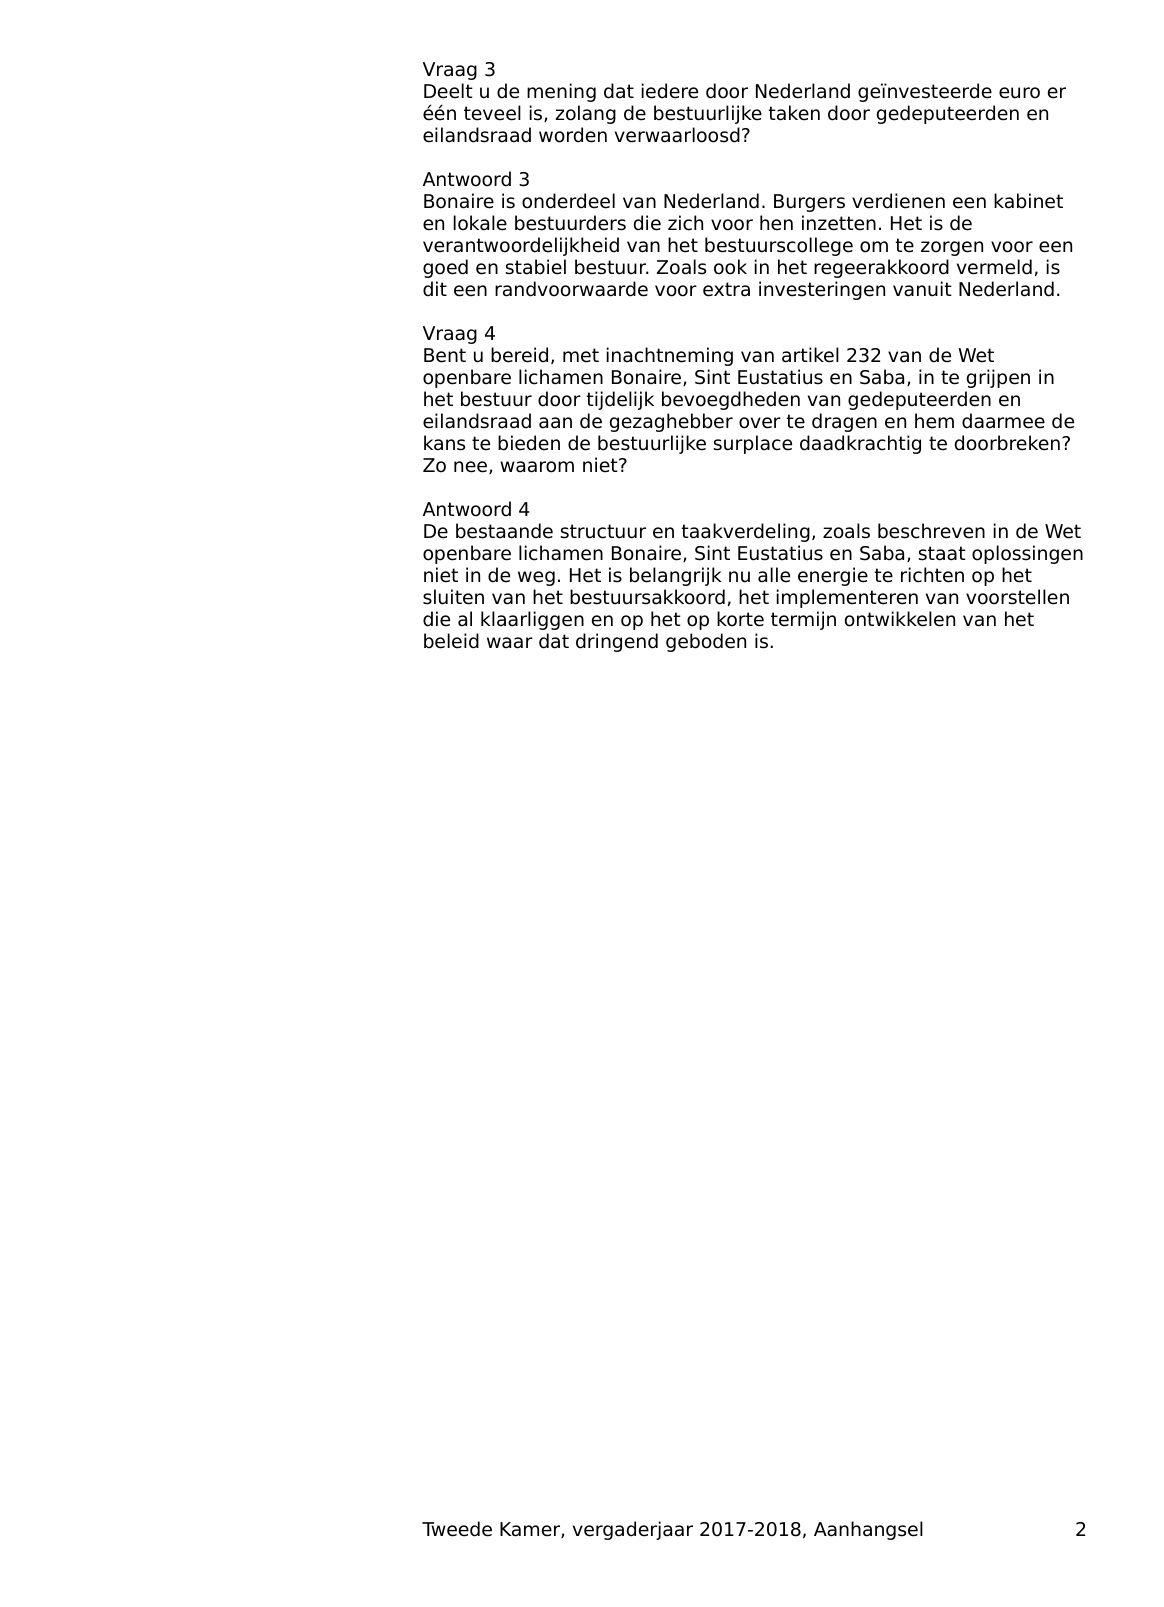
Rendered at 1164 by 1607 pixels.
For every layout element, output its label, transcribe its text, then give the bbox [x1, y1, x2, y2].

text Antwoord 3 [422, 169, 1087, 191]
text Deelt u de mening dat iedere door Nederland geïnvesteerde euro er één teveel is, zolang de bestuurlijke taken door gedeputeerden en eilandsraad worden verwaarloosd? [422, 81, 1087, 147]
text Vraag 4 [422, 323, 1087, 345]
text Bonaire is onderdeel van Nederland. Burgers verdienen een kabinet en lokale bestuurders die zich voor hen inzetten. Het is de verantwoordelijkheid van het bestuurscollege om te zorgen voor een goed en stabiel bestuur. Zoals ook in het regeerakkoord vermeld, is dit een randvoorwaarde voor extra investeringen vanuit Nederland. [422, 191, 1087, 301]
text Bent u bereid, met inachtneming van artikel 232 van de Wet openbare lichamen Bonaire, Sint Eustatius en Saba, in te grijpen in het bestuur door tijdelijk bevoegdheden van gedeputeerden en eilandsraad aan de gezaghebber over te dragen en hem daarmee de kans te bieden de bestuurlijke surplace daadkrachtig te doorbreken? Zo nee, waarom niet? [422, 345, 1087, 477]
text Antwoord 4 [422, 499, 1087, 521]
text Vraag 3 [422, 59, 1087, 81]
text De bestaande structuur en taakverdeling, zoals beschreven in de Wet openbare lichamen Bonaire, Sint Eustatius en Saba, staat oplossingen niet in de weg. Het is belangrijk nu alle energie te richten op het sluiten van het bestuursakkoord, het implementeren van voorstellen die al klaarliggen en op het op korte termijn ontwikkelen van het beleid waar dat dringend geboden is. [422, 521, 1087, 653]
